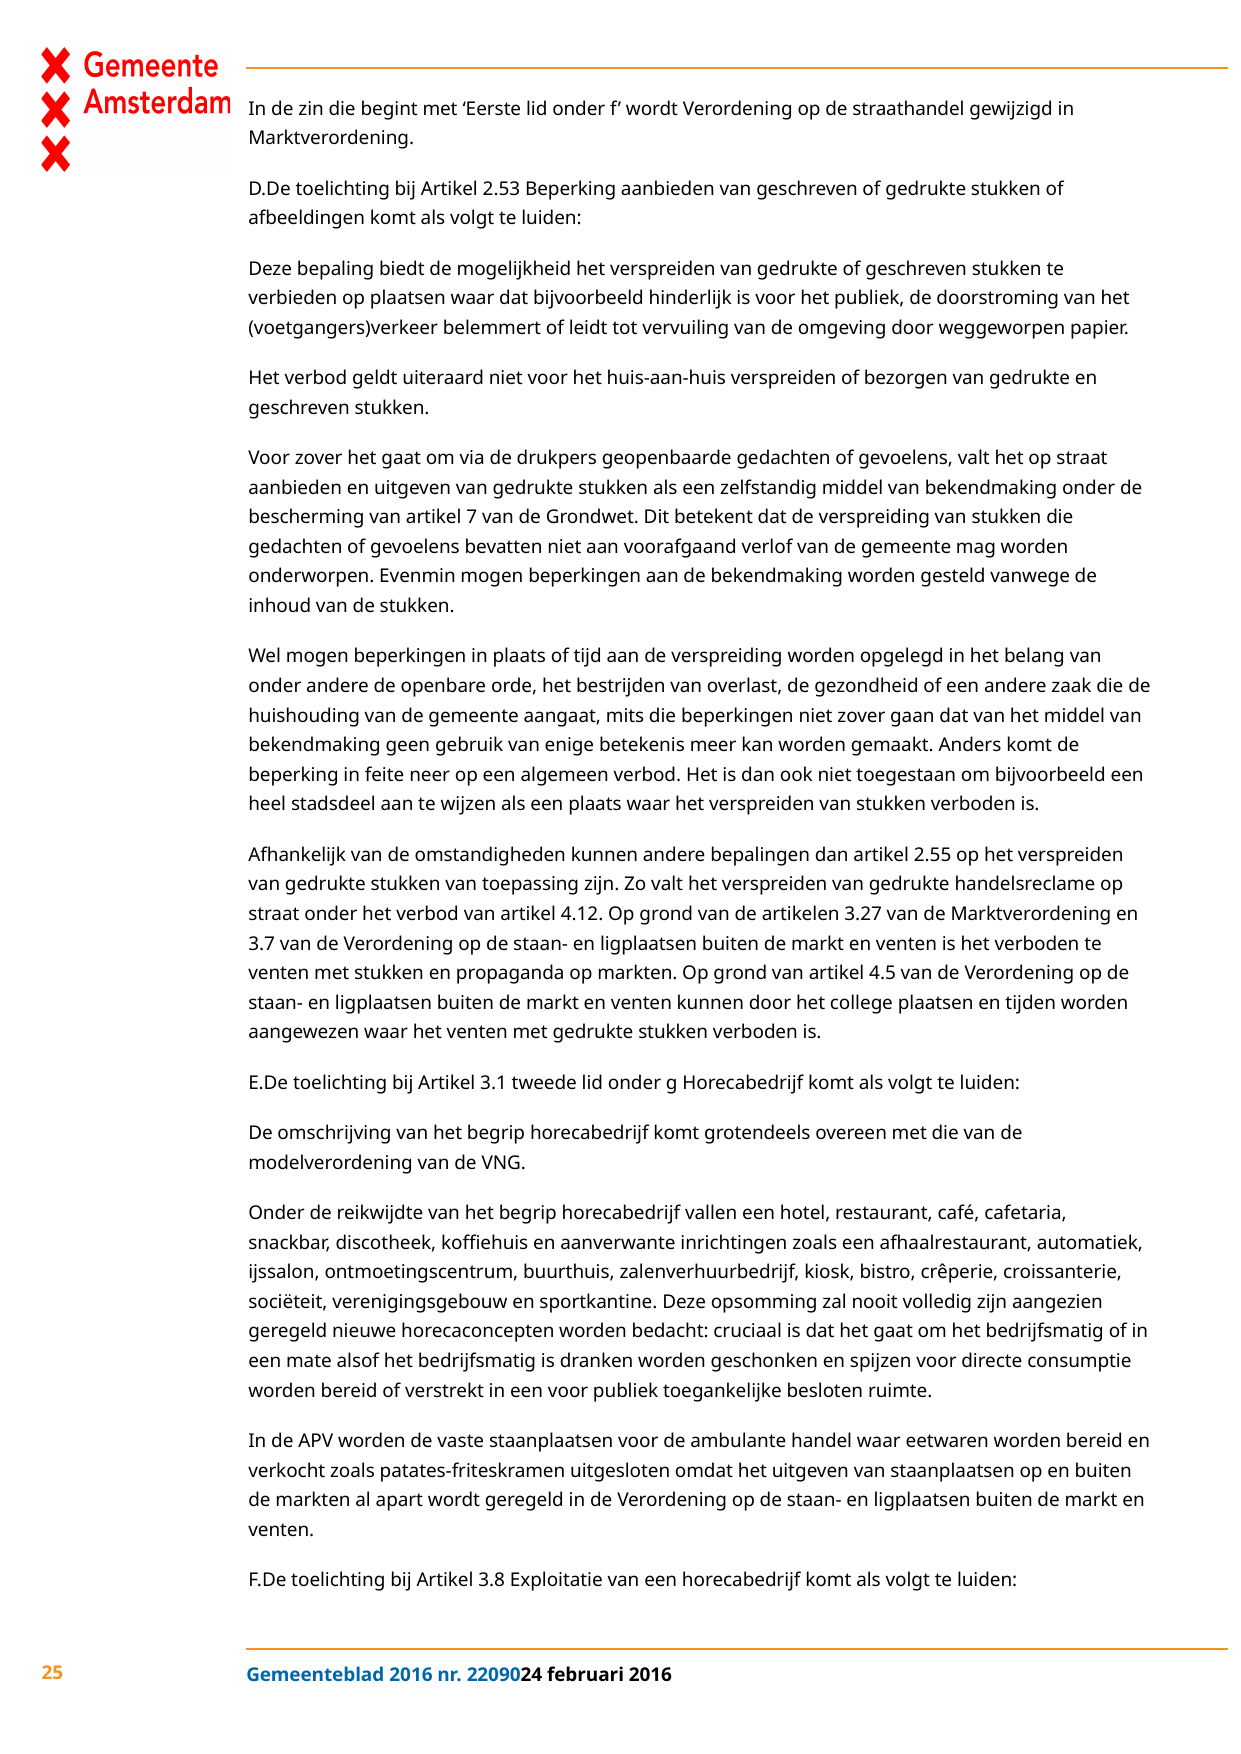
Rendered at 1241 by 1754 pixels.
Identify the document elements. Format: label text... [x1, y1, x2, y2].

text Voor zover het gaat om via de drukpers geopenbaarde gedachten of gevoelens, valt het op straat aanbieden en uitgeven van gedrukte stukken als een zelfstandig middel van bekendmaking onder de bescherming van artikel 7 van de Grondwet. Dit betekent dat de verspreiding van stukken die gedachten of gevoelens bevatten niet aan voorafgaand verlof van de gemeente mag worden onderworpen. Evenmin mogen beperkingen aan de bekendmaking worden gesteld vanwege de inhoud van de stukken. [248, 444, 1152, 618]
text De omschrijving van het begrip horecabedrijf komt grotendeels overeen met die van de modelverordening van de VNG. [248, 1119, 1152, 1175]
text Het verbod geldt uiteraard niet voor het huis-aan-huis verspreiden of bezorgen van gedrukte en geschreven stukken. [248, 364, 1152, 420]
text E.De toelichting bij Artikel 3.1 tweede lid onder g Horecabedrijf komt als volgt te luiden: [248, 1069, 1152, 1095]
text D.De toelichting bij Artikel 2.53 Beperking aanbieden van geschreven of gedrukte stukken of afbeeldingen komt als volgt te luiden: [248, 175, 1152, 230]
picture [41, 47, 231, 172]
text Afhankelijk van de omstandigheden kunnen andere bepalingen dan artikel 2.55 op het verspreiden van gedrukte stukken van toepassing zijn. Zo valt het verspreiden van gedrukte handelsreclame op straat onder het verbod van artikel 4.12. Op grond van de artikelen 3.27 van de Marktverordening en 3.7 van de Verordening op de staan- en ligplaatsen buiten de markt en venten is het verboden te venten met stukken en propaganda op markten. Op grond van artikel 4.5 van de Verordening op de staan- en ligplaatsen buiten de markt en venten kunnen door het college plaatsen en tijden worden aangewezen waar het venten met gedrukte stukken verboden is. [248, 841, 1152, 1044]
text Onder de reikwijdte van het begrip horecabedrijf vallen een hotel, restaurant, café, cafetaria, snackbar, discotheek, koffiehuis en aanverwante inrichtingen zoals een afhaalrestaurant, automatiek, ijssalon, ontmoetingscentrum, buurthuis, zalenverhuurbedrijf, kiosk, bistro, crêperie, croissanterie, sociëteit, verenigingsgebouw en sportkantine. Deze opsomming zal nooit volledig zijn aangezien geregeld nieuwe horecaconcepten worden bedacht: cruciaal is dat het gaat om het bedrijfsmatig of in een mate alsof het bedrijfsmatig is dranken worden geschonken en spijzen voor directe consumptie worden bereid of verstrekt in een voor publiek toegankelijke besloten ruimte. [248, 1199, 1152, 1403]
text Wel mogen beperkingen in plaats of tijd aan de verspreiding worden opgelegd in het belang van onder andere de openbare orde, het bestrijden van overlast, de gezondheid of een andere zaak die de huishouding van de gemeente aangaat, mits die beperkingen niet zover gaan dat van het middel van bekendmaking geen gebruik van enige betekenis meer kan worden gemaakt. Anders komt de beperking in feite neer op een algemeen verbod. Het is dan ook niet toegestaan om bijvoorbeeld een heel stadsdeel aan te wijzen als een plaats waar het verspreiden van stukken verboden is. [248, 643, 1152, 816]
text F.De toelichting bij Artikel 3.8 Exploitatie van een horecabedrijf komt als volgt te luiden: [248, 1566, 1152, 1592]
text Deze bepaling biedt de mogelijkheid het verspreiden van gedrukte of geschreven stukken te verbieden op plaatsen waar dat bijvoorbeeld hinderlijk is voor het publiek, de doorstroming van het (voetgangers)verkeer belemmert of leidt tot vervuiling van de omgeving door weggeworpen papier. [248, 255, 1152, 340]
text In de APV worden de vaste staanplaatsen voor de ambulante handel waar eetwaren worden bereid en verkocht zoals patates-friteskramen uitgesloten omdat het uitgeven van staanplaatsen op en buiten de markten al apart wordt geregeld in de Verordening op de staan- en ligplaatsen buiten de markt en venten. [248, 1427, 1152, 1542]
text In de zin die begint met ‘Eerste lid onder f’ wordt Verordening op de straathandel gewijzigd in Marktverordening. [248, 95, 1152, 150]
